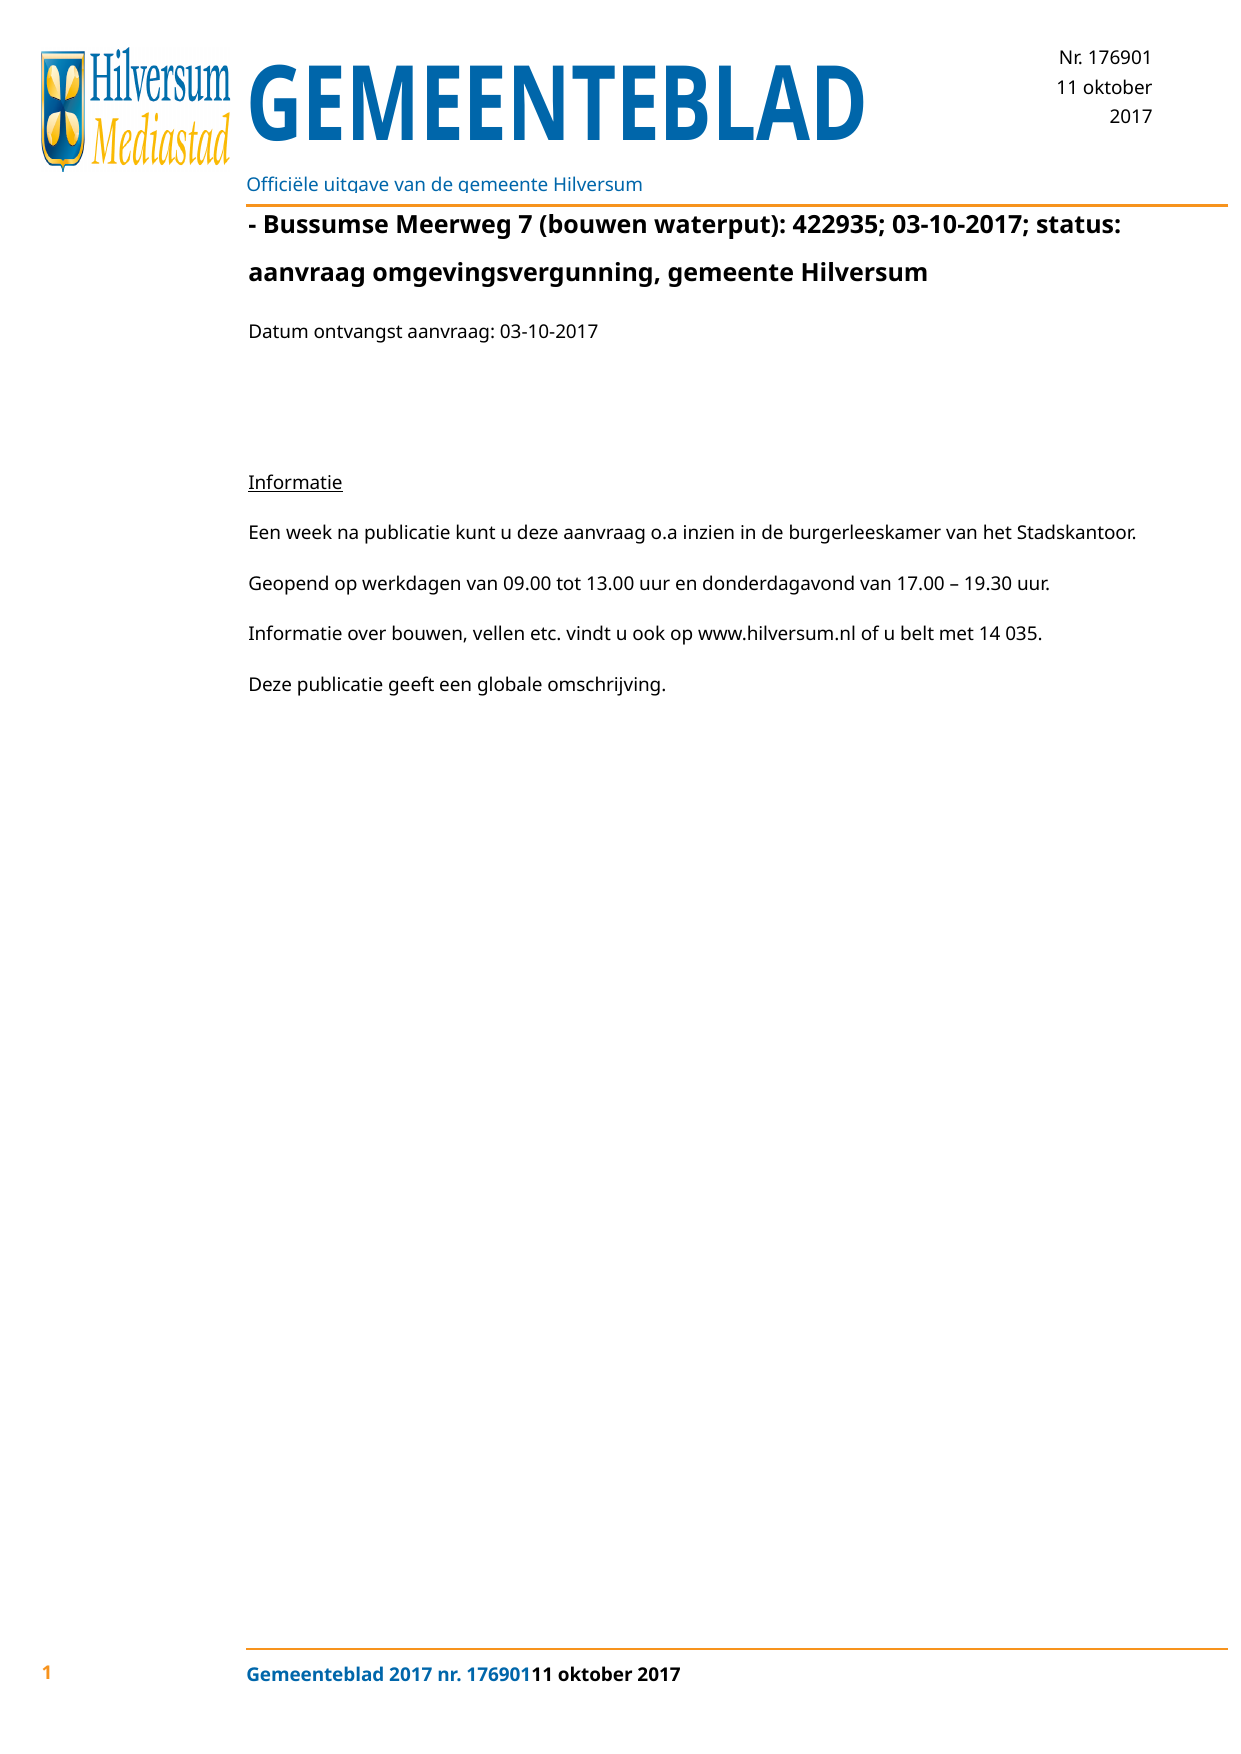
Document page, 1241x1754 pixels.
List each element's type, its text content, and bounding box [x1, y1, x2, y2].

text Informatie over bouwen, vellen etc. vindt u ook op www.hilversum.nl of u belt met 14 035. [248, 620, 1152, 646]
picture [41, 47, 231, 172]
text - Bussumse Meerweg 7 (bouwen waterput): 422935; 03-10-2017; status: aanvraag omgevingsvergunning, gemeente Hilversum [248, 207, 1152, 288]
text Een week na publicatie kunt u deze aanvraag o.a inzien in de burgerleeskamer van het Stadskantoor. [248, 519, 1152, 545]
text Informatie [248, 469, 1152, 495]
text Deze publicatie geeft een globale omschrijving. [248, 671, 1152, 697]
text Datum ontvangst aanvraag: 03-10-2017 [248, 318, 1152, 344]
text Geopend op werkdagen van 09.00 tot 13.00 uur en donderdagavond van 17.00 – 19.30 uur. [248, 570, 1152, 596]
